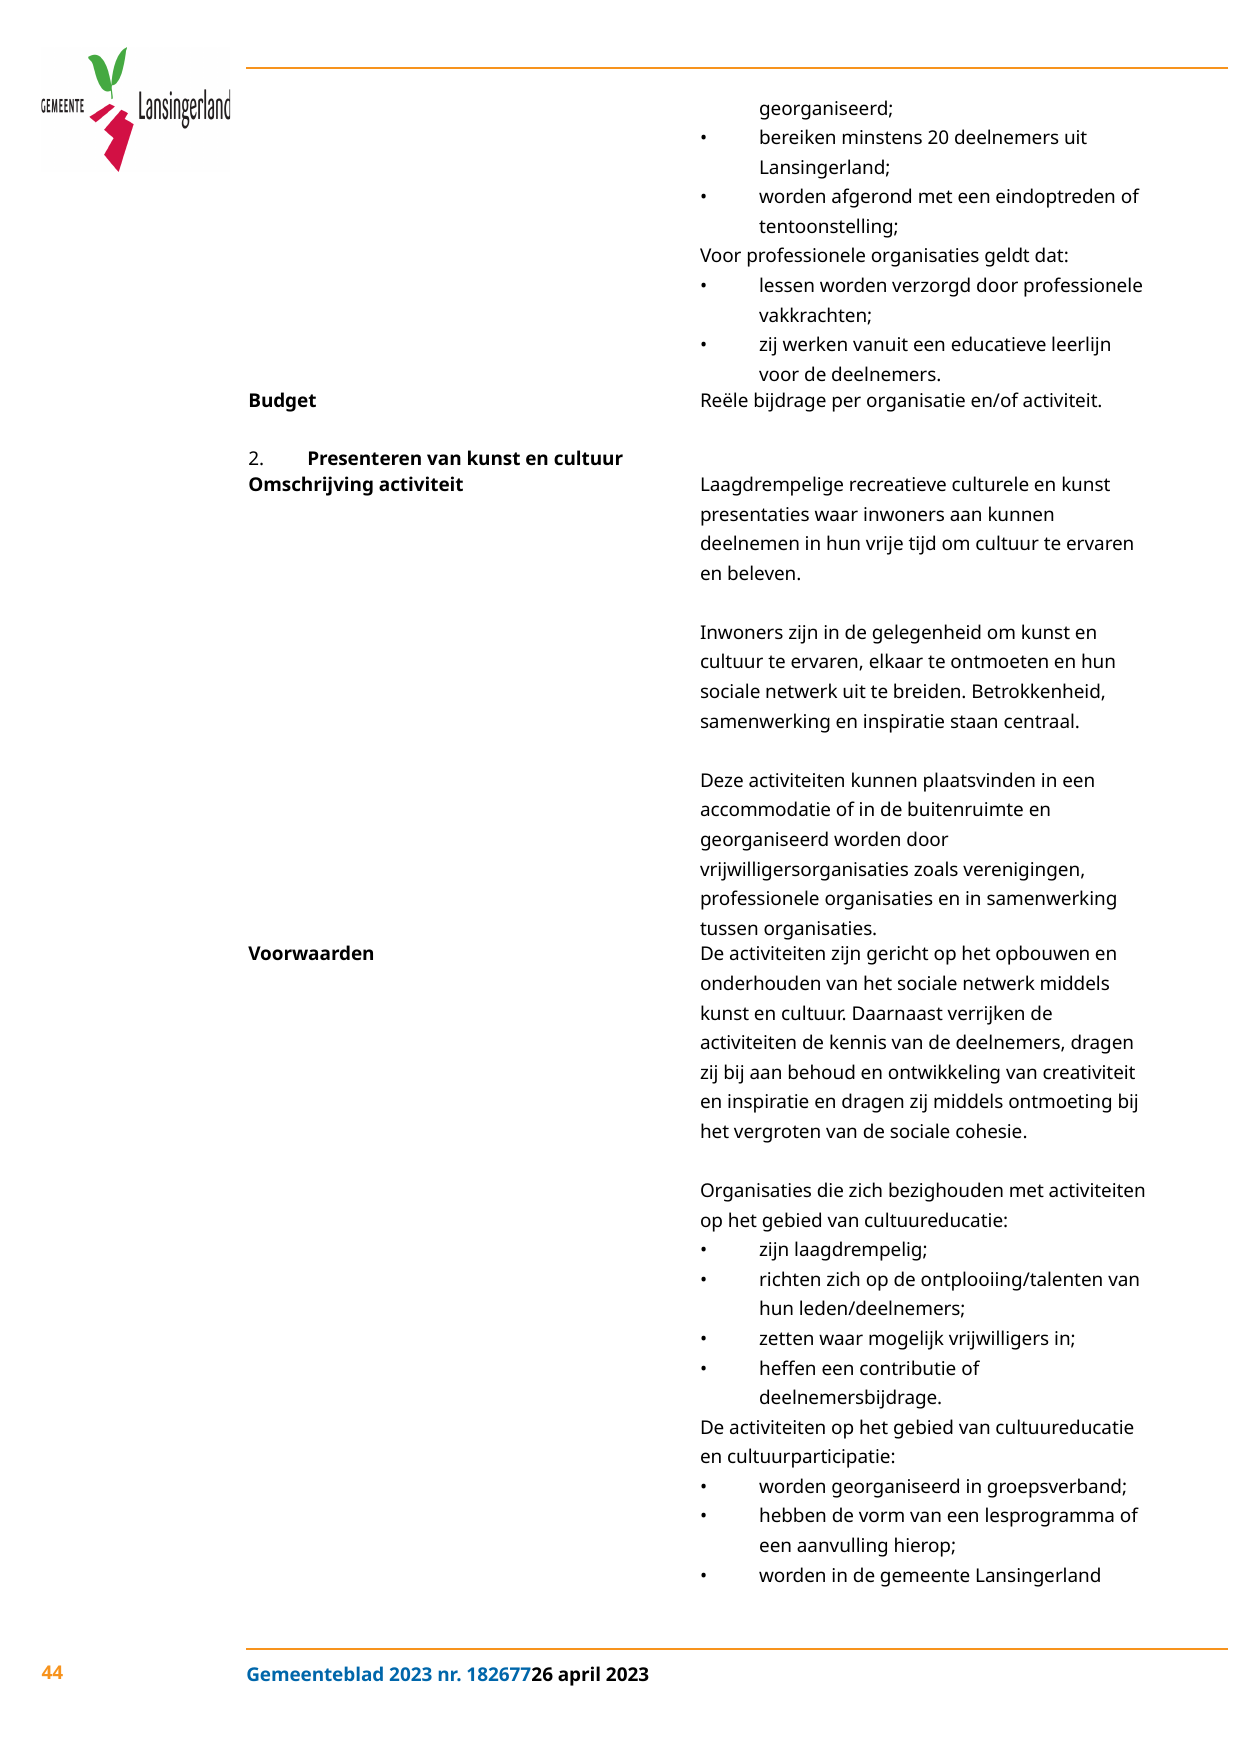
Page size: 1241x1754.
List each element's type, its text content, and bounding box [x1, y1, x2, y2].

table_header Presenteren van kunst en cultuur [248, 445, 1152, 471]
table_cell [248, 95, 700, 387]
table_cell georganiseerd; bereiken minstens 20 deelnemers uit Lansingerland; worden afgerond met een eindoptreden of tentoonstelling; Voor professionele organisaties geldt dat: lessen worden verzorgd door professionele vakkrachten; zij werken vanuit een educatieve leerlijn voor de deelnemers. [700, 95, 1152, 387]
table_cell Laagdrempelige recreatieve culturele en kunst presentaties waar inwoners aan kunnen deelnemen in hun vrije tijd om cultuur te ervaren en beleven. Inwoners zijn in de gelegenheid om kunst en cultuur te ervaren, elkaar te ontmoeten en hun sociale netwerk uit te breiden. Betrokkenheid, samenwerking en inspiratie staan centraal. Deze activiteiten kunnen plaatsvinden in een accommodatie of in de buitenruimte en georganiseerd worden door vrijwilligersorganisaties zoals verenigingen, professionele organisaties en in samenwerking tussen organisaties. [700, 471, 1152, 941]
table_cell Voorwaarden [248, 941, 700, 1588]
picture [41, 47, 231, 172]
table_cell Budget [248, 387, 700, 412]
table_cell Omschrijving activiteit [248, 471, 700, 941]
table_cell Reële bijdrage per organisatie en/of activiteit. [700, 387, 1152, 412]
table_cell De activiteiten zijn gericht op het opbouwen en onderhouden van het sociale netwerk middels kunst en cultuur. Daarnaast verrijken de activiteiten de kennis van de deelnemers, dragen zij bij aan behoud en ontwikkeling van creativiteit en inspiratie en dragen zij middels ontmoeting bij het vergroten van de sociale cohesie. Organisaties die zich bezighouden met activiteiten op het gebied van cultuureducatie: zijn laagdrempelig; richten zich op de ontplooiing/talenten van hun leden/deelnemers; zetten waar mogelijk vrijwilligers in; heffen een contributie of deelnemersbijdrage. De activiteiten op het gebied van cultuureducatie en cultuurparticipatie: worden georganiseerd in groepsverband; hebben de vorm van een lesprogramma of een aanvulling hierop; worden in de gemeente Lansingerland [700, 941, 1152, 1588]
